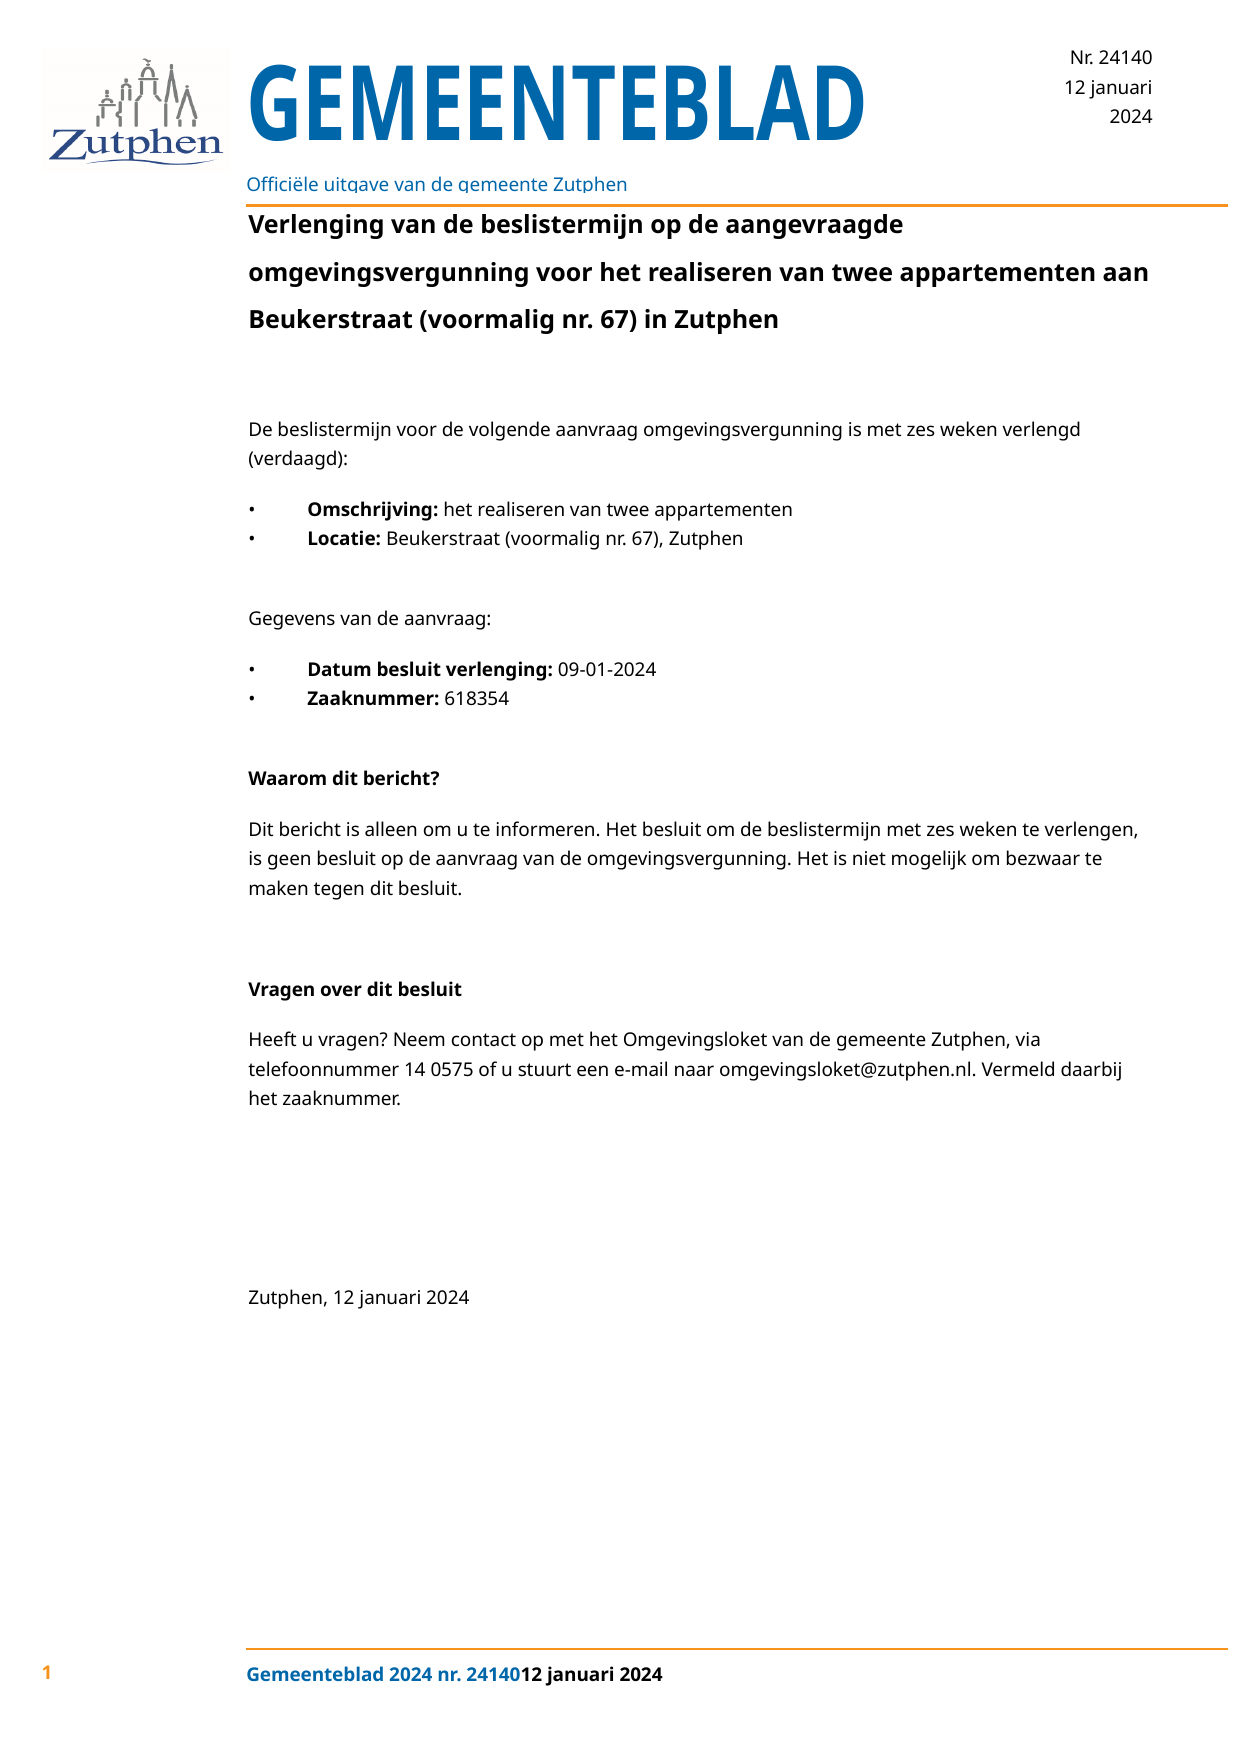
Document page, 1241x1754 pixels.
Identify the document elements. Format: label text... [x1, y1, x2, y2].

text Dit bericht is alleen om u te informeren. Het besluit om de beslistermijn met zes weken te verlengen, is geen besluit op de aanvraag van de omgevingsvergunning. Het is niet mogelijk om bezwaar te maken tegen dit besluit. [248, 816, 1152, 901]
text Verlenging van de beslistermijn op de aangevraagde omgevingsvergunning voor het realiseren van twee appartementen aan Beukerstraat (voormalig nr. 67) in Zutphen [248, 207, 1152, 336]
picture [41, 47, 231, 172]
list Locatie: Beukerstraat (voormalig nr. 67), Zutphen [248, 526, 1152, 551]
text Vragen over dit besluit [248, 976, 1152, 1002]
text Heeft u vragen? Neem contact op met het Omgevingsloket van de gemeente Zutphen, via telefoonnummer 14 0575 of u stuurt een e-mail naar omgevingsloket@zutphen.nl. Vermeld daarbij het zaaknummer. [248, 1026, 1152, 1111]
text De beslistermijn voor de volgende aanvraag omgevingsvergunning is met zes weken verlengd (verdaagd): [248, 416, 1152, 471]
list Zaaknummer: 618354 [248, 686, 1152, 711]
text Zutphen, 12 januari 2024 [248, 1284, 1152, 1310]
text Waarom dit bericht? [248, 766, 1152, 791]
list Omschrijving: het realiseren van twee appartementen [248, 496, 1152, 522]
list Datum besluit verlenging: 09-01-2024 [248, 656, 1152, 682]
text Gegevens van de aanvraag: [248, 606, 1152, 631]
